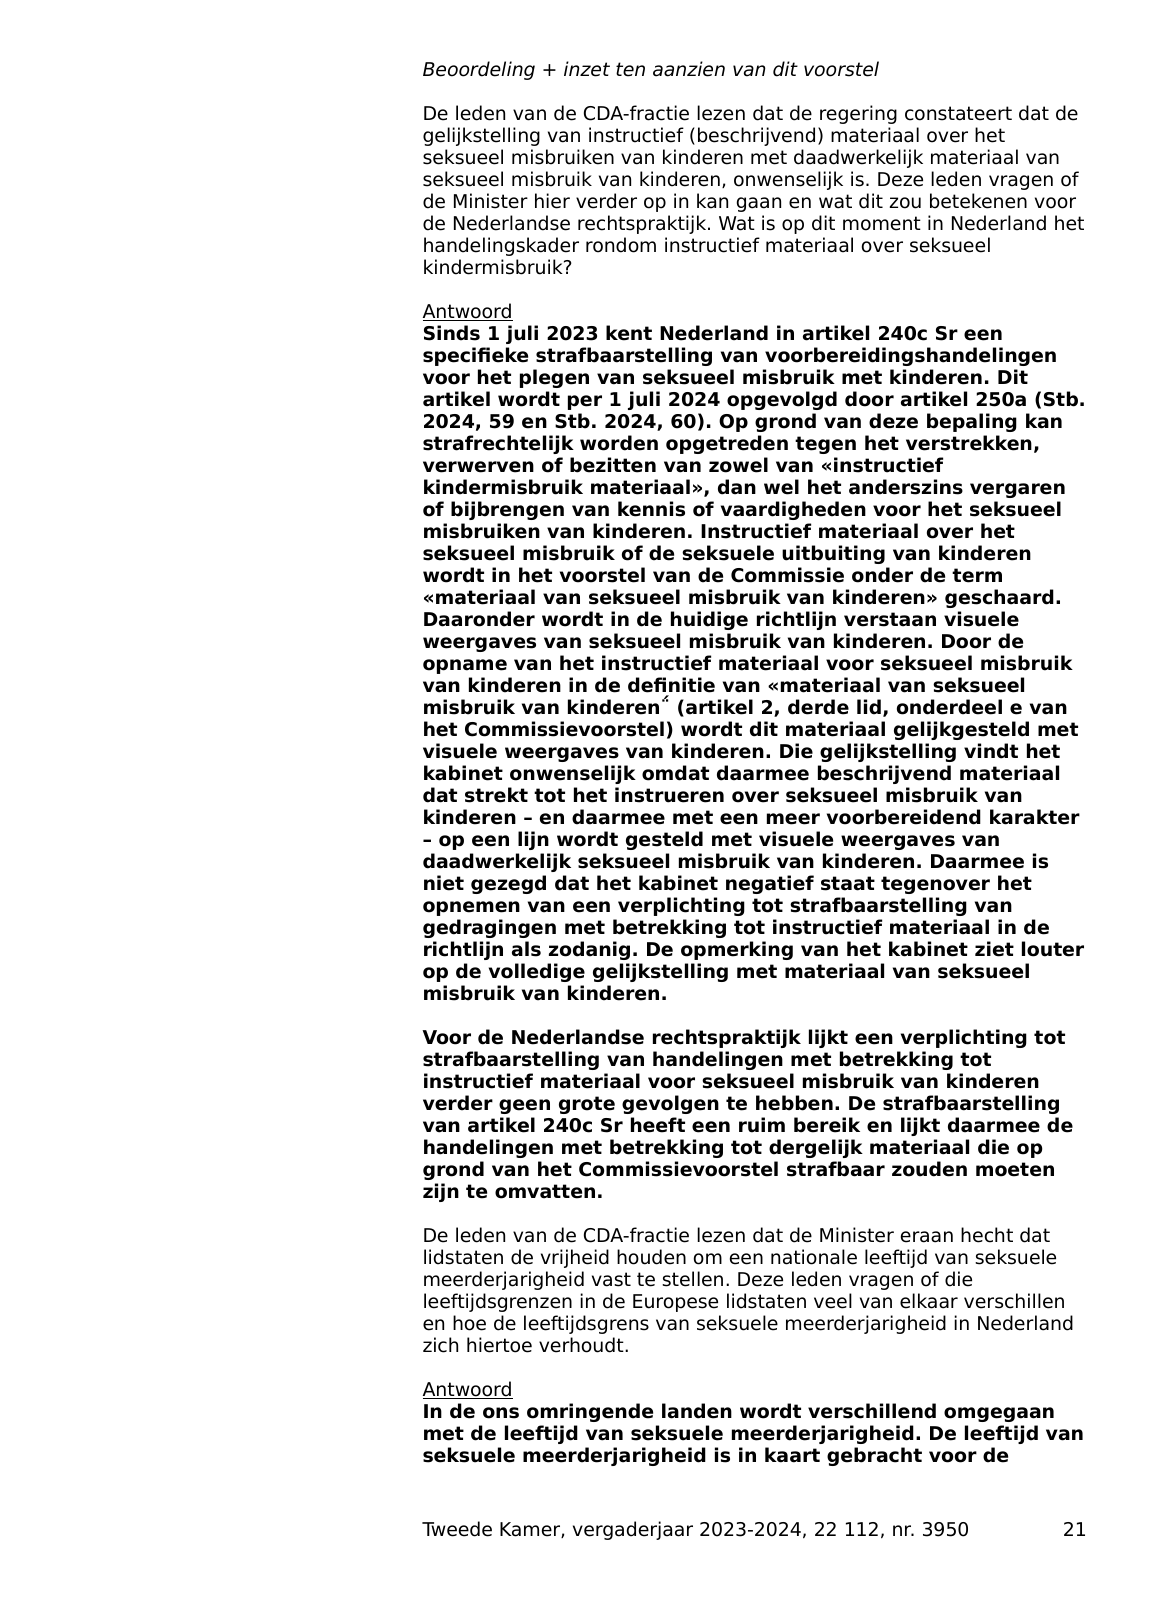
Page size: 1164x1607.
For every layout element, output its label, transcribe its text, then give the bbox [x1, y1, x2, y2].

subtitle Beoordeling + inzet ten aanzien van dit voorstel [422, 59, 1087, 81]
text In de ons omringende landen wordt verschillend omgegaan met de leeftijd van seksuele meerderjarigheid. De leeftijd van seksuele meerderjarigheid is in kaart gebracht voor de [422, 1401, 1087, 1467]
text De leden van de CDA-fractie lezen dat de regering constateert dat de gelijkstelling van instructief (beschrijvend) materiaal over het seksueel misbruiken van kinderen met daadwerkelijk materiaal van seksueel misbruik van kinderen, onwenselijk is. Deze leden vragen of de Minister hier verder op in kan gaan en wat dit zou betekenen voor de Nederlandse rechtspraktijk. Wat is op dit moment in Nederland het handelingskader rondom instructief materiaal over seksueel kindermisbruik? [422, 103, 1087, 279]
text Antwoord [422, 301, 1087, 323]
text Voor de Nederlandse rechtspraktijk lijkt een verplichting tot strafbaarstelling van handelingen met betrekking tot instructief materiaal voor seksueel misbruik van kinderen verder geen grote gevolgen te hebben. De strafbaarstelling van artikel 240c Sr heeft een ruim bereik en lijkt daarmee de handelingen met betrekking tot dergelijk materiaal die op grond van het Commissievoorstel strafbaar zouden moeten zijn te omvatten. [422, 1027, 1087, 1203]
text Antwoord [422, 1379, 1087, 1401]
text Sinds 1 juli 2023 kent Nederland in artikel 240c Sr een specifieke strafbaarstelling van voorbereidingshandelingen voor het plegen van seksueel misbruik met kinderen. Dit artikel wordt per 1 juli 2024 opgevolgd door artikel 250a (Stb. 2024, 59 en Stb. 2024, 60). Op grond van deze bepaling kan strafrechtelijk worden opgetreden tegen het verstrekken, verwerven of bezitten van zowel van «instructief kindermisbruik materiaal», dan wel het anderszins vergaren of bijbrengen van kennis of vaardigheden voor het seksueel misbruiken van kinderen. Instructief materiaal over het seksueel misbruik of de seksuele uitbuiting van kinderen wordt in het voorstel van de Commissie onder de term «materiaal van seksueel misbruik van kinderen» geschaard. Daaronder wordt in de huidige richtlijn verstaan visuele weergaves van seksueel misbruik van kinderen. Door de opname van het instructief materiaal voor seksueel misbruik van kinderen in de definitie van «materiaal van seksueel misbruik van kinderen΅ (artikel 2, derde lid, onderdeel e van het Commissievoorstel) wordt dit materiaal gelijkgesteld met visuele weergaves van kinderen. Die gelijkstelling vindt het kabinet onwenselijk omdat daarmee beschrijvend materiaal dat strekt tot het instrueren over seksueel misbruik van kinderen – en daarmee met een meer voorbereidend karakter – op een lijn wordt gesteld met visuele weergaves van daadwerkelijk seksueel misbruik van kinderen. Daarmee is niet gezegd dat het kabinet negatief staat tegenover het opnemen van een verplichting tot strafbaarstelling van gedragingen met betrekking tot instructief materiaal in de richtlijn als zodanig. De opmerking van het kabinet ziet louter op de volledige gelijkstelling met materiaal van seksueel misbruik van kinderen. [422, 323, 1087, 1004]
text De leden van de CDA-fractie lezen dat de Minister eraan hecht dat lidstaten de vrijheid houden om een nationale leeftijd van seksuele meerderjarigheid vast te stellen. Deze leden vragen of die leeftijdsgrenzen in de Europese lidstaten veel van elkaar verschillen en hoe de leeftijdsgrens van seksuele meerderjarigheid in Nederland zich hiertoe verhoudt. [422, 1225, 1087, 1357]
